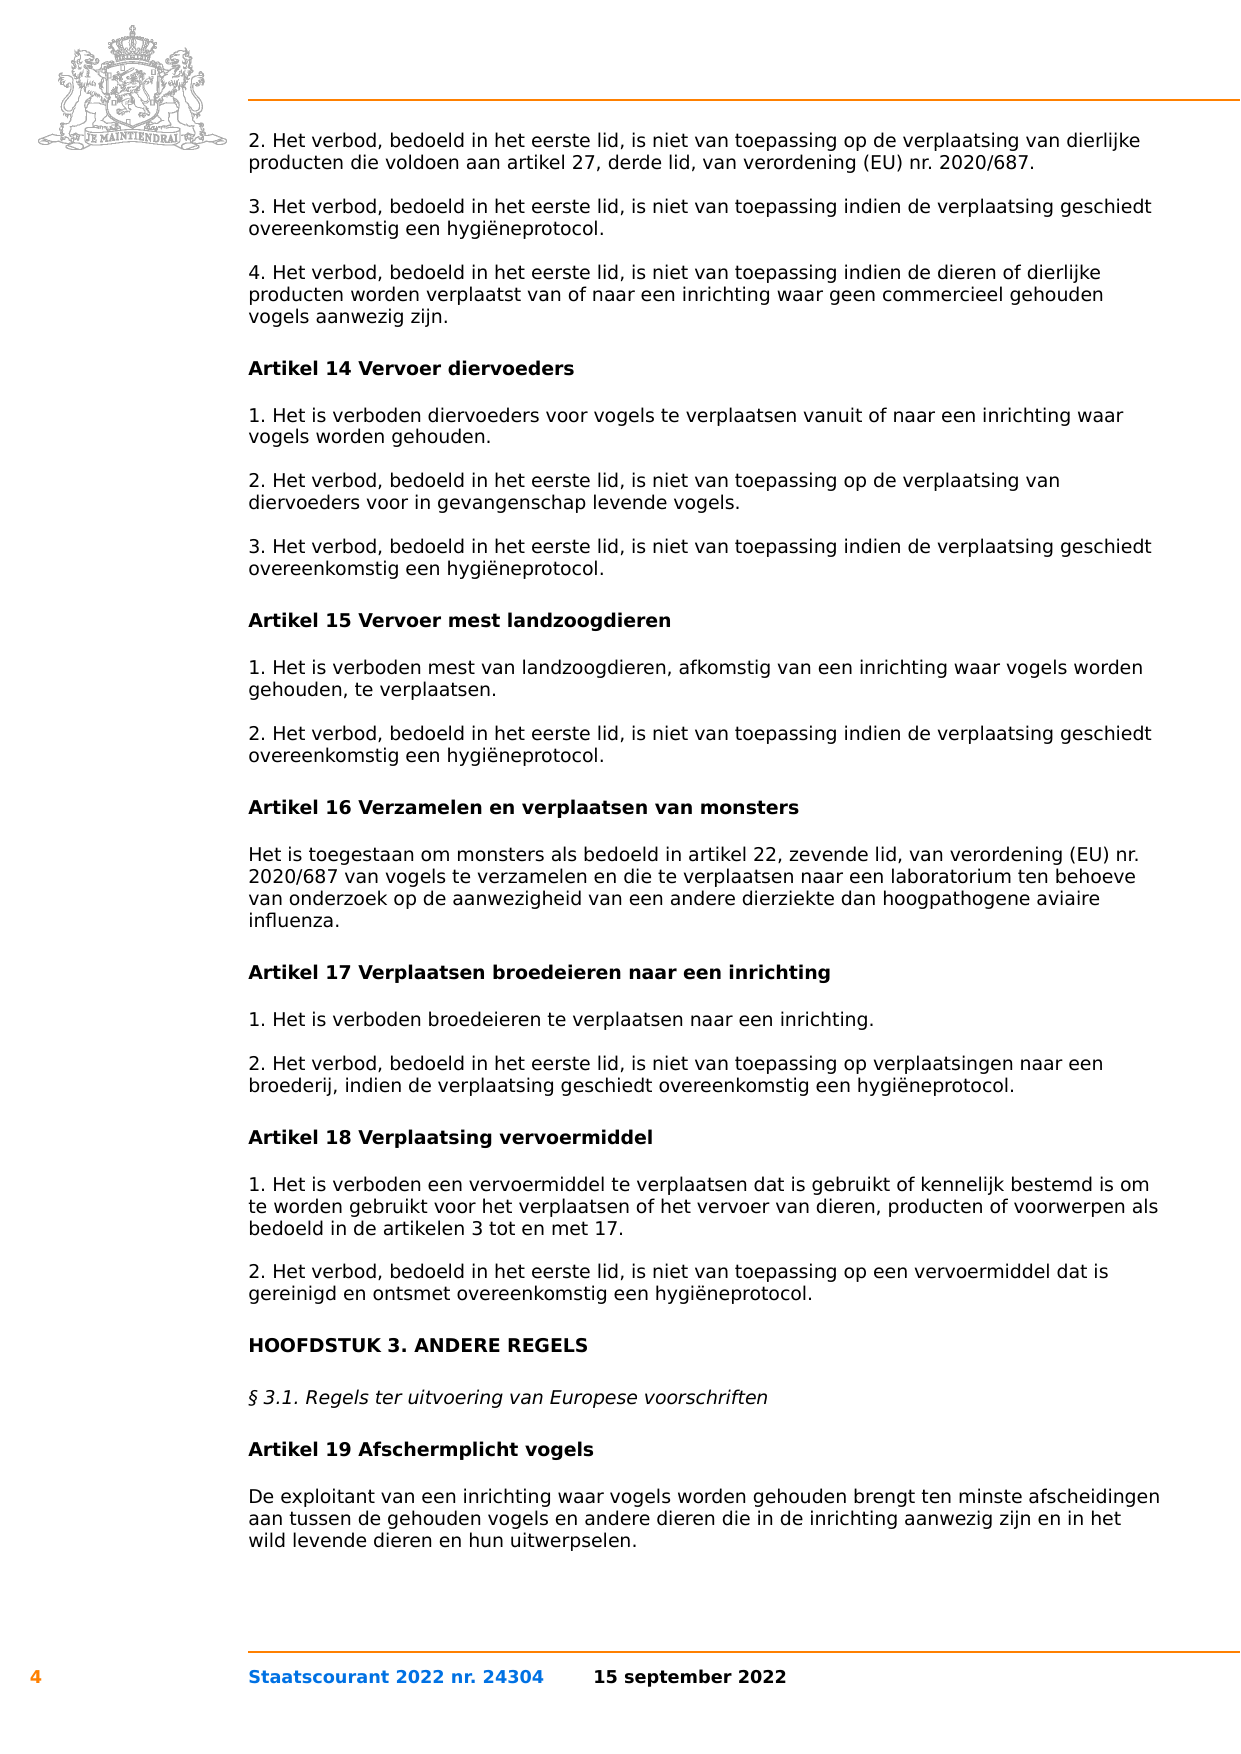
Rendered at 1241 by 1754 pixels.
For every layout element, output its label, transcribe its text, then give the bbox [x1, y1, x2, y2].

text 2. Het verbod, bedoeld in het eerste lid, is niet van toepassing op verplaatsingen naar een broederij, indien de verplaatsing geschiedt overeenkomstig een hygiëneprotocol. [248, 1053, 1163, 1097]
text 1. Het is verboden diervoeders voor vogels te verplaatsen vanuit of naar een inrichting waar vogels worden gehouden. [248, 404, 1163, 448]
text 1. Het is verboden broedeieren te verplaatsen naar een inrichting. [248, 1009, 1163, 1031]
picture [38, 25, 227, 150]
text 4. Het verbod, bedoeld in het eerste lid, is niet van toepassing indien de dieren of dierlijke producten worden verplaatst van of naar een inrichting waar geen commercieel gehouden vogels aanwezig zijn. [248, 262, 1163, 327]
text 2. Het verbod, bedoeld in het eerste lid, is niet van toepassing op de verplaatsing van diervoeders voor in gevangenschap levende vogels. [248, 470, 1163, 514]
text De exploitant van een inrichting waar vogels worden gehouden brengt ten minste afscheidingen aan tussen de gehouden vogels en andere dieren die in de inrichting aanwezig zijn en in het wild levende dieren en hun uitwerpselen. [248, 1486, 1163, 1552]
subtitle § 3.1. Regels ter uitvoering van Europese voorschriften [248, 1387, 1163, 1409]
text 2. Het verbod, bedoeld in het eerste lid, is niet van toepassing indien de verplaatsing geschiedt overeenkomstig een hygiëneprotocol. [248, 723, 1163, 767]
subtitle Artikel 18 Verplaatsing vervoermiddel [248, 1127, 1163, 1148]
text Het is toegestaan om monsters als bedoeld in artikel 22, zevende lid, van verordening (EU) nr. 2020/687 van vogels te verzamelen en die te verplaatsen naar een laboratorium ten behoeve van onderzoek op de aanwezigheid van een andere dierziekte dan hoogpathogene aviaire influenza. [248, 844, 1163, 932]
subtitle Artikel 15 Vervoer mest landzoogdieren [248, 610, 1163, 632]
text 1. Het is verboden mest van landzoogdieren, afkomstig van een inrichting waar vogels worden gehouden, te verplaatsen. [248, 657, 1163, 701]
text 3. Het verbod, bedoeld in het eerste lid, is niet van toepassing indien de verplaatsing geschiedt overeenkomstig een hygiëneprotocol. [248, 536, 1163, 580]
text 2. Het verbod, bedoeld in het eerste lid, is niet van toepassing op de verplaatsing van dierlijke producten die voldoen aan artikel 27, derde lid, van verordening (EU) nr. 2020/687. [248, 130, 1163, 174]
subtitle Artikel 16 Verzamelen en verplaatsen van monsters [248, 797, 1163, 819]
subtitle Artikel 14 Vervoer diervoeders [248, 357, 1163, 379]
text 3. Het verbod, bedoeld in het eerste lid, is niet van toepassing indien de verplaatsing geschiedt overeenkomstig een hygiëneprotocol. [248, 196, 1163, 240]
subtitle Artikel 19 Afschermplicht vogels [248, 1439, 1163, 1461]
subtitle Artikel 17 Verplaatsen broedeieren naar een inrichting [248, 962, 1163, 984]
subtitle HOOFDSTUK 3. ANDERE REGELS [248, 1335, 1163, 1357]
text 1. Het is verboden een vervoermiddel te verplaatsen dat is gebruikt of kennelijk bestemd is om te worden gebruikt voor het verplaatsen of het vervoer van dieren, producten of voorwerpen als bedoeld in de artikelen 3 tot en met 17. [248, 1173, 1163, 1239]
text 2. Het verbod, bedoeld in het eerste lid, is niet van toepassing op een vervoermiddel dat is gereinigd en ontsmet overeenkomstig een hygiëneprotocol. [248, 1261, 1163, 1305]
